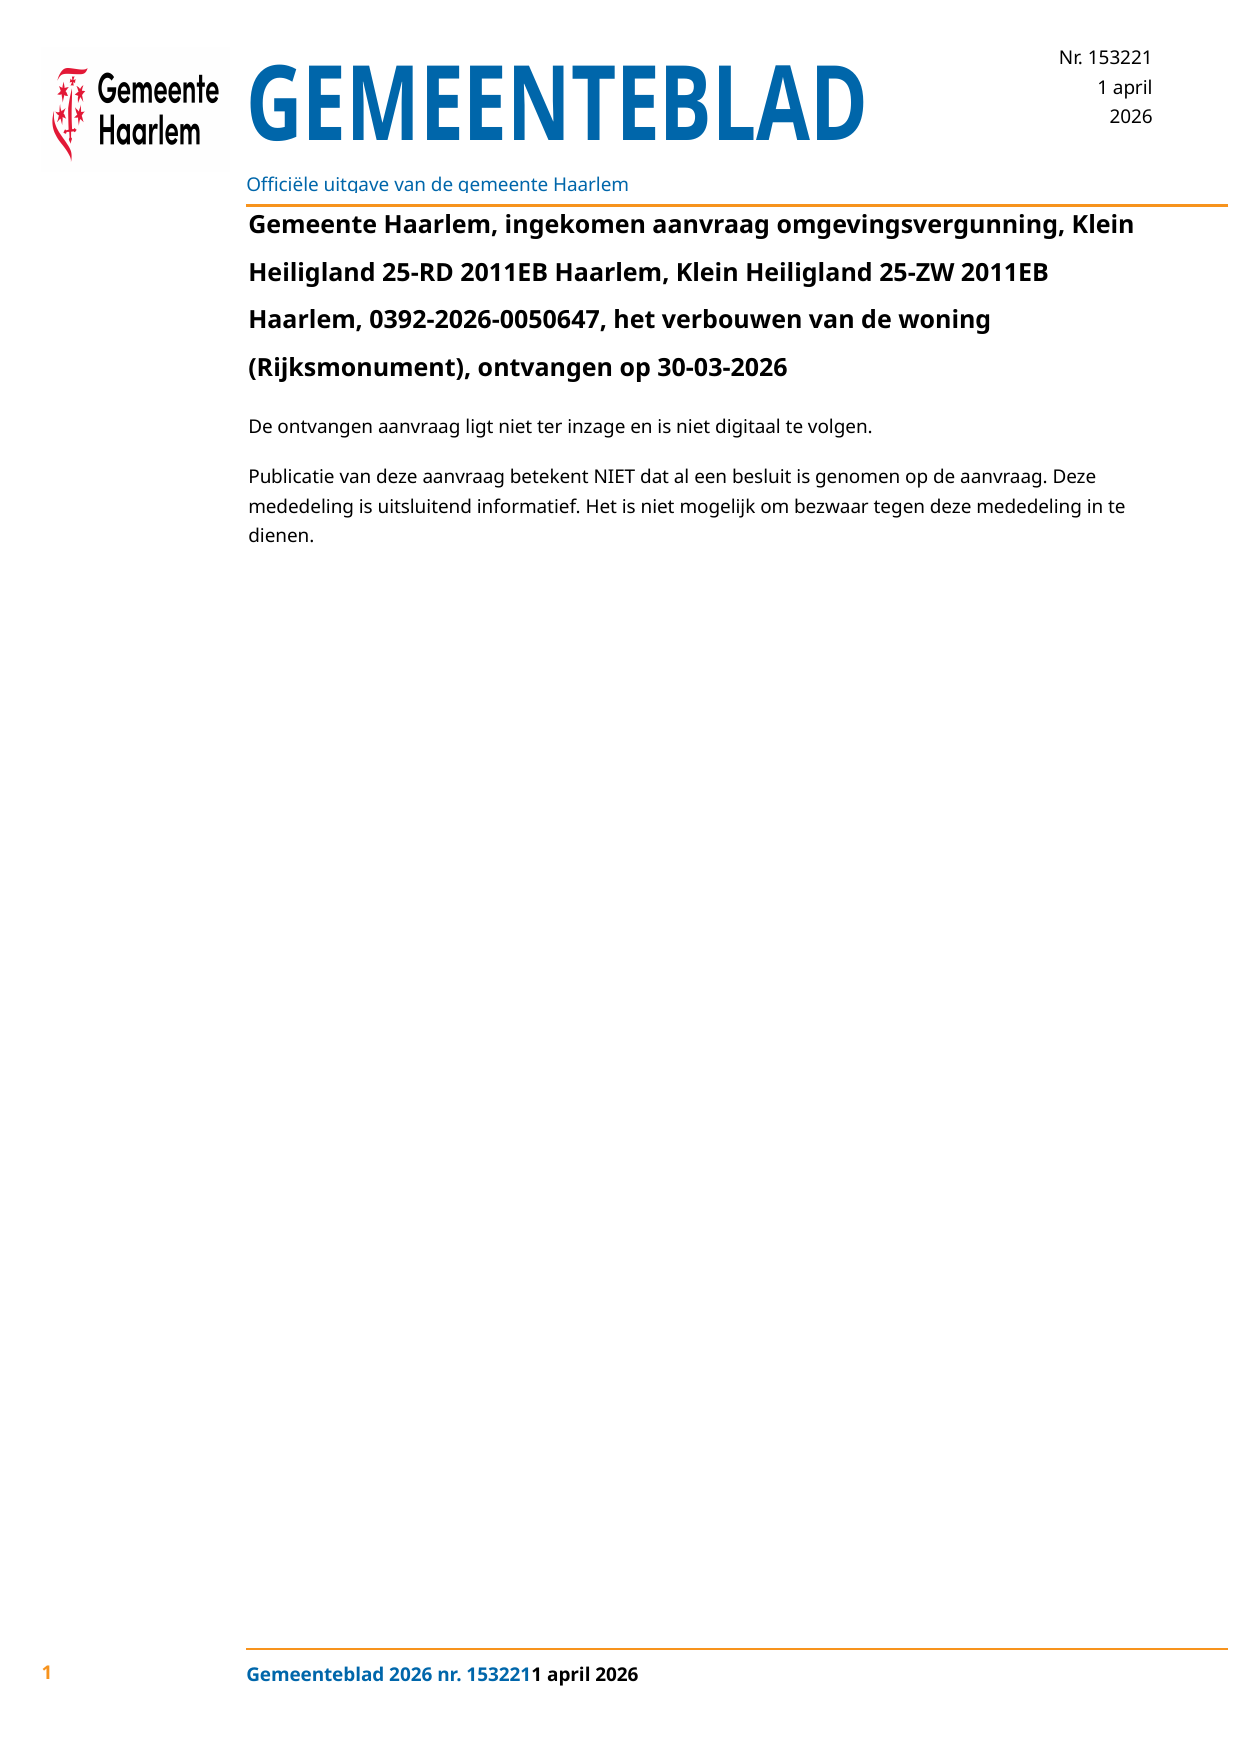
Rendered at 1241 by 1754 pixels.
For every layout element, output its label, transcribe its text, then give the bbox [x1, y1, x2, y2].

text Gemeente Haarlem, ingekomen aanvraag omgevingsvergunning, Klein Heiligland 25-RD 2011EB Haarlem, Klein Heiligland 25-ZW 2011EB Haarlem, 0392-2026-0050647, het verbouwen van de woning (Rijksmonument), ontvangen op 30-03-2026 [248, 207, 1152, 384]
text De ontvangen aanvraag ligt niet ter inzage en is niet digitaal te volgen. [248, 413, 1152, 439]
picture [41, 47, 231, 172]
text Publicatie van deze aanvraag betekent NIET dat al een besluit is genomen op de aanvraag. Deze mededeling is uitsluitend informatief. Het is niet mogelijk om bezwaar tegen deze mededeling in te dienen. [248, 463, 1152, 548]
